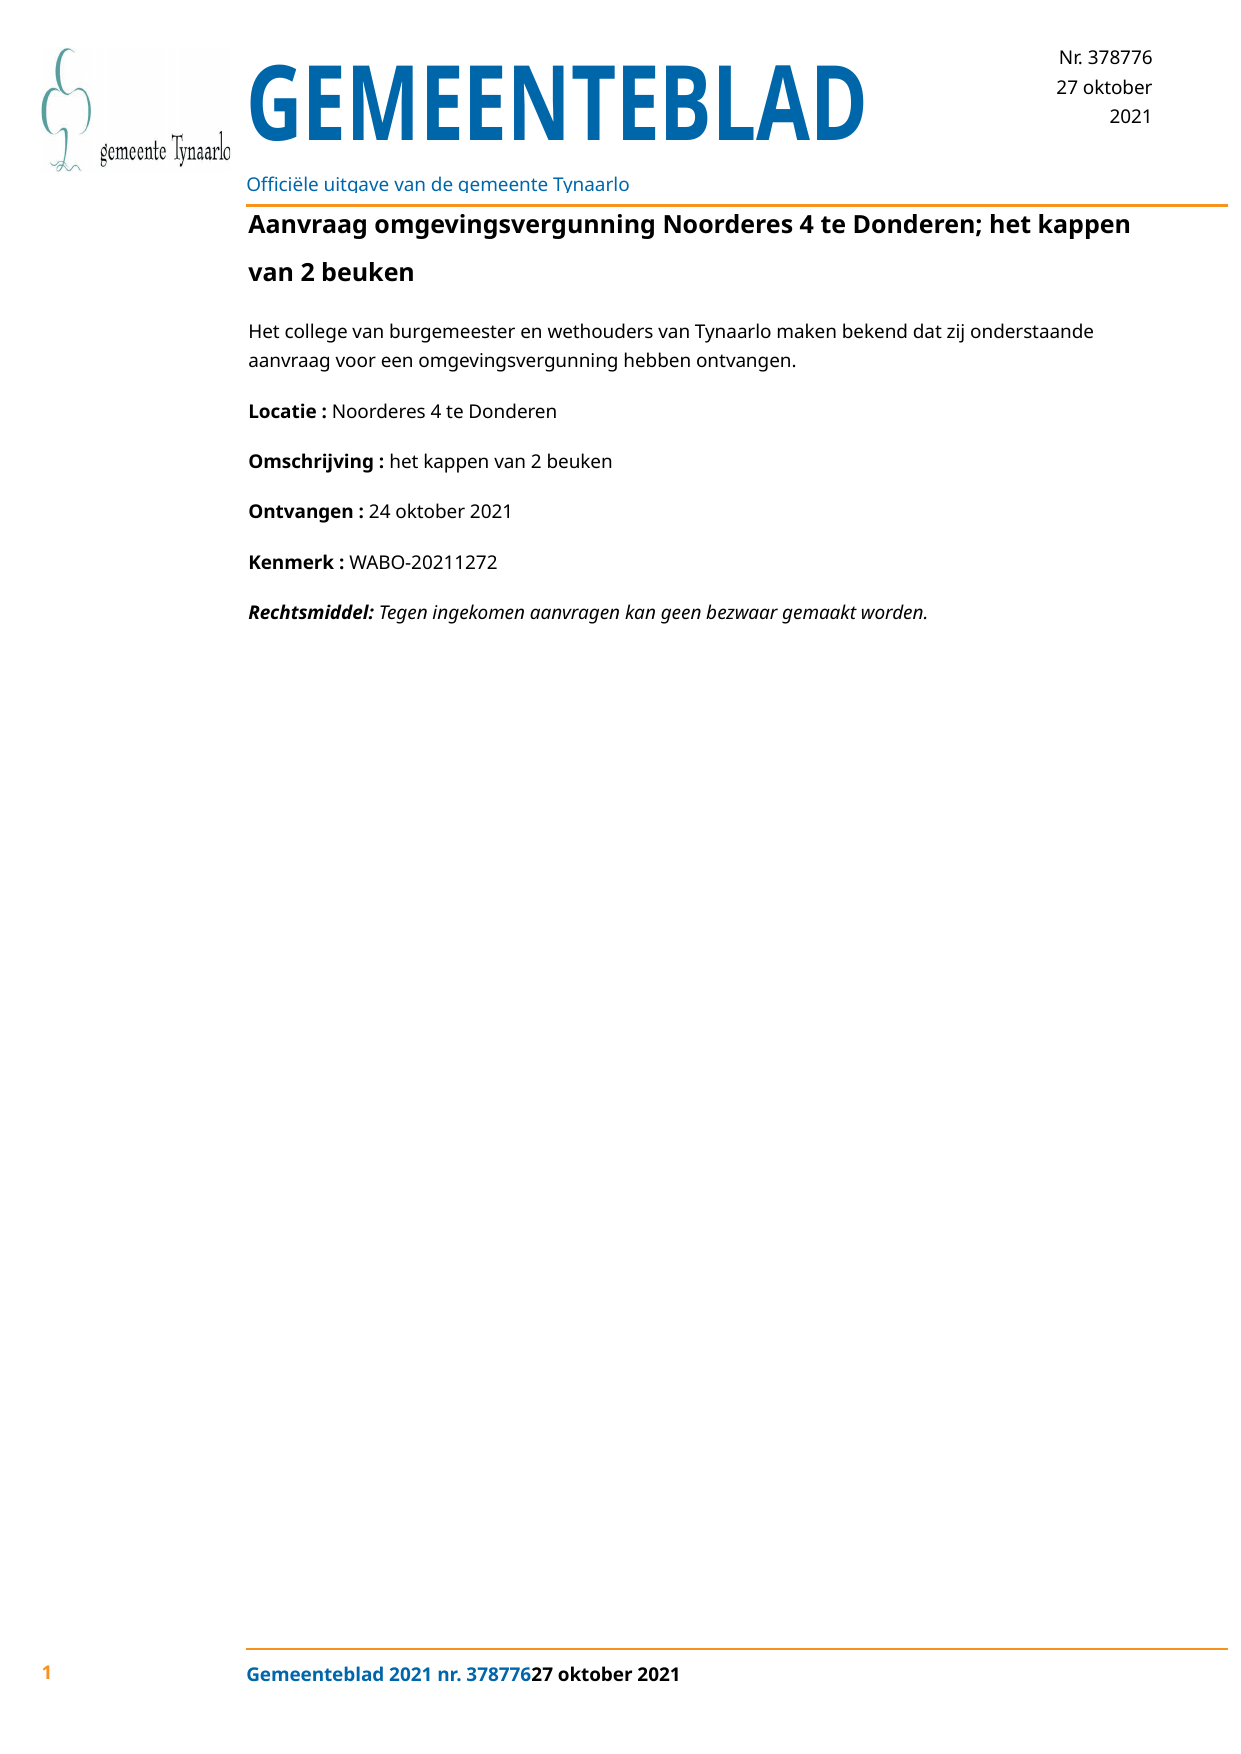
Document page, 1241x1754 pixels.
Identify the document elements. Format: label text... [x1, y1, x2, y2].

text Het college van burgemeester en wethouders van Tynaarlo maken bekend dat zij onderstaande aanvraag voor een omgevingsvergunning hebben ontvangen. [248, 318, 1152, 373]
text Rechtsmiddel: Tegen ingekomen aanvragen kan geen bezwaar gemaakt worden. [248, 599, 1152, 625]
text Locatie : Noorderes 4 te Donderen [248, 398, 1152, 424]
text Aanvraag omgevingsvergunning Noorderes 4 te Donderen; het kappen van 2 beuken [248, 207, 1152, 288]
text Omschrijving : het kappen van 2 beuken [248, 448, 1152, 474]
text Ontvangen : 24 oktober 2021 [248, 499, 1152, 524]
picture [41, 47, 231, 172]
text Kenmerk : WABO-20211272 [248, 549, 1152, 575]
